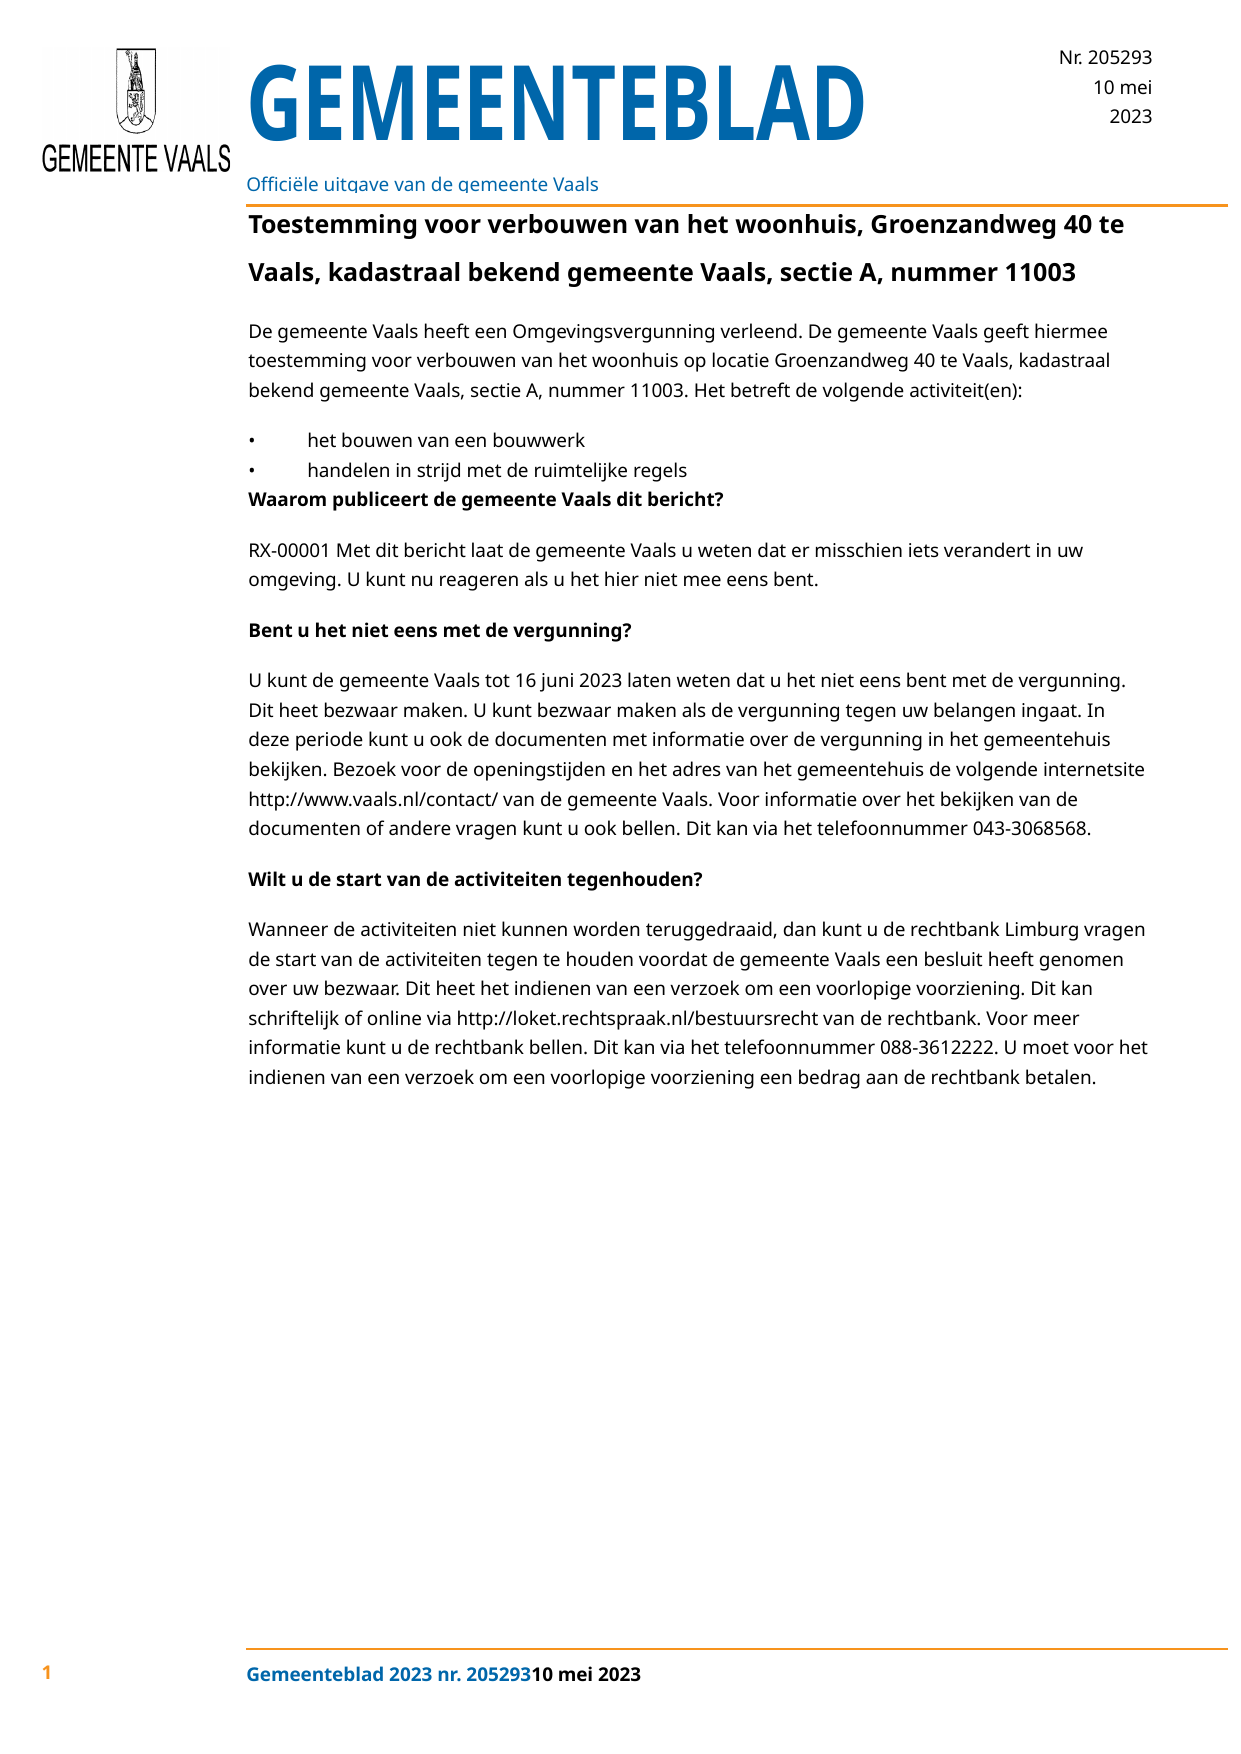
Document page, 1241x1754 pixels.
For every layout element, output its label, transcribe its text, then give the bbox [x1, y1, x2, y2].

text Wilt u de start van de activiteiten tegenhouden? [248, 866, 1152, 892]
text Waarom publiceert de gemeente Vaals dit bericht? [248, 487, 1152, 512]
text De gemeente Vaals heeft een Omgevingsvergunning verleend. De gemeente Vaals geeft hiermee toestemming voor verbouwen van het woonhuis op locatie Groenzandweg 40 te Vaals, kadastraal bekend gemeente Vaals, sectie A, nummer 11003. Het betreft de volgende activiteit(en): [248, 318, 1152, 403]
text U kunt de gemeente Vaals tot 16 juni 2023 laten weten dat u het niet eens bent met de vergunning. Dit heet bezwaar maken. U kunt bezwaar maken als de vergunning tegen uw belangen ingaat. In deze periode kunt u ook de documenten met informatie over de vergunning in het gemeentehuis bekijken. Bezoek voor de openingstijden en het adres van het gemeentehuis de volgende internetsite http://www.vaals.nl/contact/ van de gemeente Vaals. Voor informatie over het bekijken van de documenten of andere vragen kunt u ook bellen. Dit kan via het telefoonnummer 043-3068568. [248, 667, 1152, 841]
text RX-00001 Met dit bericht laat de gemeente Vaals u weten dat er misschien iets verandert in uw omgeving. U kunt nu reageren als u het hier niet mee eens bent. [248, 537, 1152, 592]
list het bouwen van een bouwwerk [248, 427, 1152, 453]
text Wanneer de activiteiten niet kunnen worden teruggedraaid, dan kunt u de rechtbank Limburg vragen de start van de activiteiten tegen te houden voordat de gemeente Vaals een besluit heeft genomen over uw bezwaar. Dit heet het indienen van een verzoek om een voorlopige voorziening. Dit kan schriftelijk of online via http://loket.rechtspraak.nl/bestuursrecht van de rechtbank. Voor meer informatie kunt u de rechtbank bellen. Dit kan via het telefoonnummer 088-3612222. U moet voor het indienen van een verzoek om een voorlopige voorziening een bedrag aan de rechtbank betalen. [248, 916, 1152, 1090]
picture [41, 47, 231, 172]
list handelen in strijd met de ruimtelijke regels [248, 457, 1152, 483]
text Toestemming voor verbouwen van het woonhuis, Groenzandweg 40 te Vaals, kadastraal bekend gemeente Vaals, sectie A, nummer 11003 [248, 207, 1152, 288]
text Bent u het niet eens met de vergunning? [248, 617, 1152, 643]
